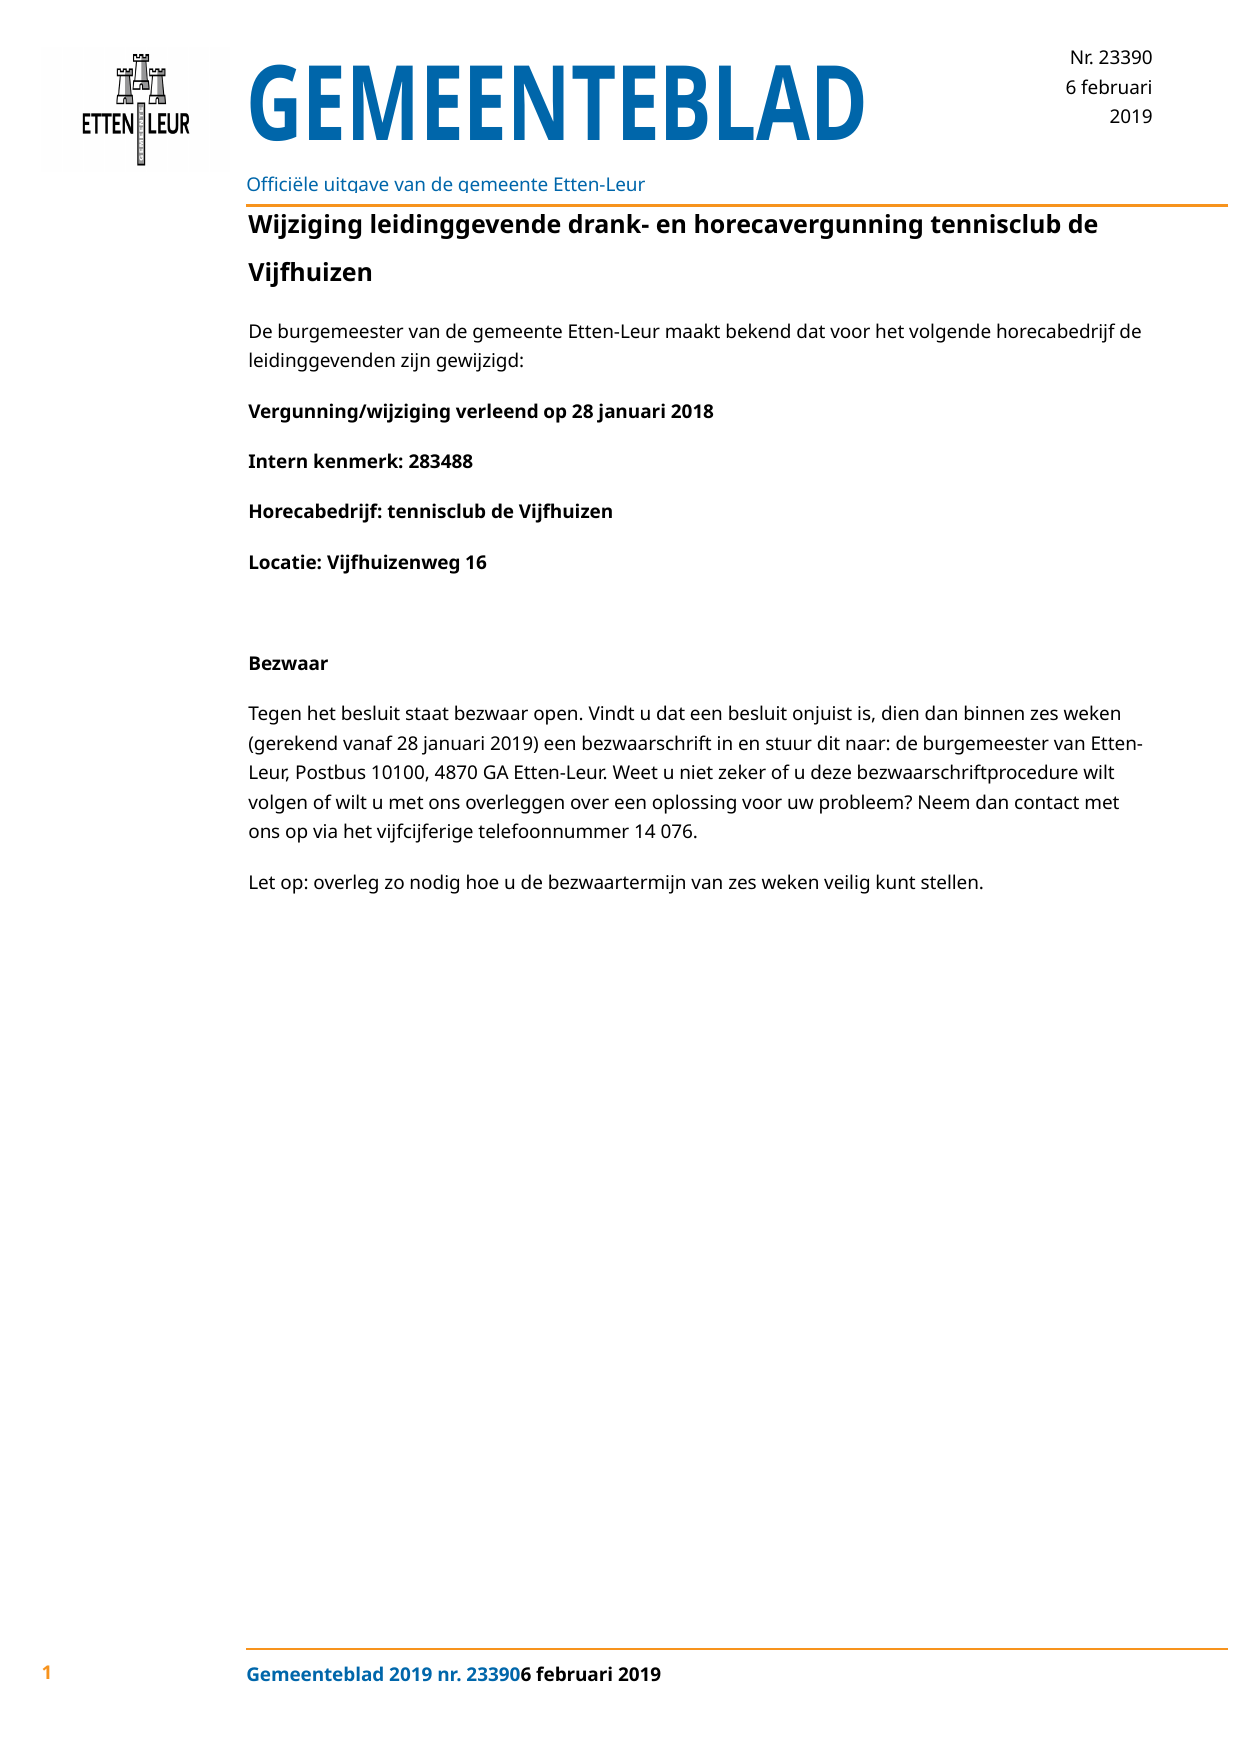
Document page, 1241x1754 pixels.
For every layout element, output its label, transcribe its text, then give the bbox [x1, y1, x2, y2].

text Horecabedrijf: tennisclub de Vijfhuizen [248, 499, 1152, 524]
text Tegen het besluit staat bezwaar open. Vindt u dat een besluit onjuist is, dien dan binnen zes weken (gerekend vanaf 28 januari 2019) een bezwaarschrift in en stuur dit naar: de burgemeester van Etten-Leur, Postbus 10100, 4870 GA Etten-Leur. Weet u niet zeker of u deze bezwaarschriftprocedure wilt volgen of wilt u met ons overleggen over een oplossing voor uw probleem? Neem dan contact met ons op via het vijfcijferige telefoonnummer 14 076. [248, 700, 1152, 844]
text Locatie: Vijfhuizenweg 16 [248, 549, 1152, 575]
text Wijziging leidinggevende drank- en horecavergunning tennisclub de Vijfhuizen [248, 207, 1152, 288]
text Intern kenmerk: 283488 [248, 448, 1152, 474]
text Bezwaar [248, 650, 1152, 676]
text De burgemeester van de gemeente Etten-Leur maakt bekend dat voor het volgende horecabedrijf de leidinggevenden zijn gewijzigd: [248, 318, 1152, 373]
text Let op: overleg zo nodig hoe u de bezwaartermijn van zes weken veilig kunt stellen. [248, 869, 1152, 895]
picture [41, 47, 231, 172]
text Vergunning/wijziging verleend op 28 januari 2018 [248, 398, 1152, 424]
